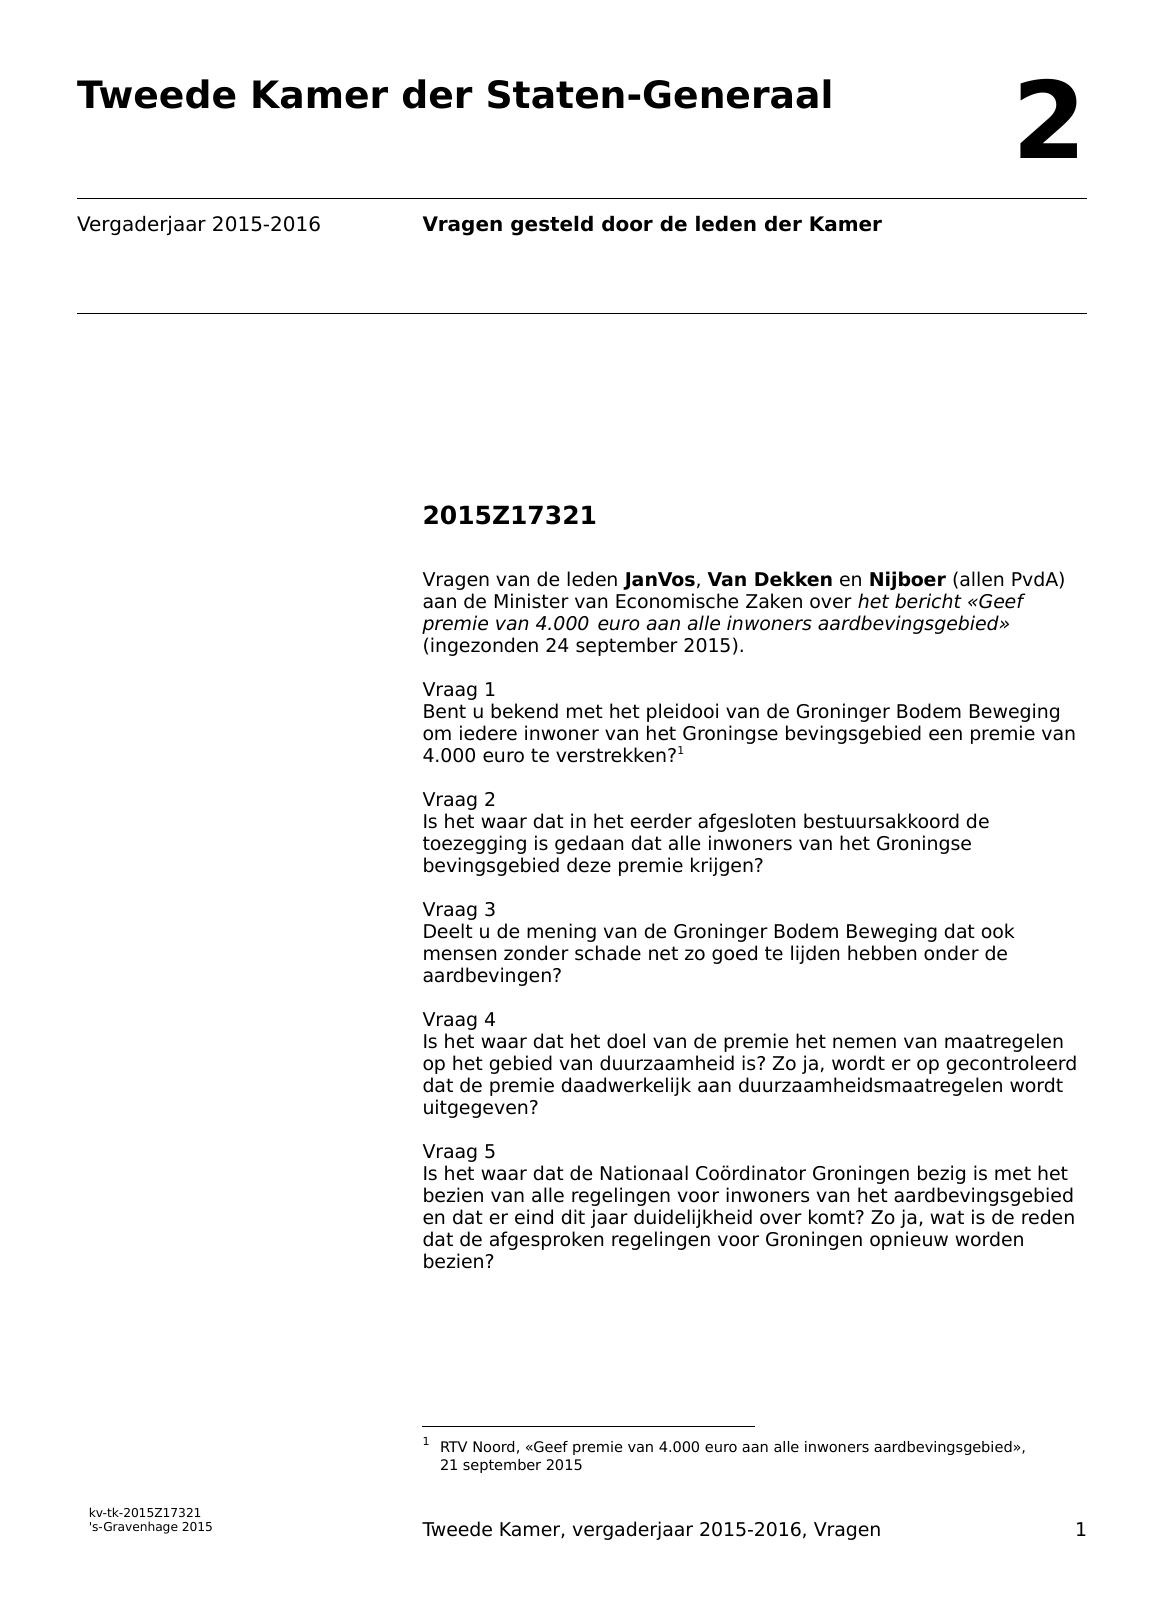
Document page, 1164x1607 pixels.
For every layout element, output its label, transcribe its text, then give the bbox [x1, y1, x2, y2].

text Deelt u de mening van de Groninger Bodem Beweging dat ook mensen zonder schade net zo goed te lijden hebben onder de aardbevingen? [422, 921, 1087, 987]
text kv-tk-2015Z17321 [88, 1506, 323, 1520]
text Is het waar dat het doel van de premie het nemen van maatregelen op het gebied van duurzaamheid is? Zo ja, wordt er op gecontroleerd dat de premie daadwerkelijk aan duurzaamheidsmaatregelen wordt uitgegeven? [422, 1031, 1087, 1119]
table_header Tweede Kamer der Staten-Generaal [77, 59, 886, 198]
table_cell Vragen gesteld door de leden der Kamer [422, 199, 1087, 313]
text Vraag 1 [422, 679, 1087, 701]
table_cell Vergaderjaar 2015-2016 [77, 199, 422, 313]
text RTV Noord, «Geef premie van 4.000 euro aan alle inwoners aardbevingsgebied», 21 september 2015 [422, 1435, 1087, 1474]
text Vraag 4 [422, 1009, 1087, 1031]
text Is het waar dat in het eerder afgesloten bestuursakkoord de toezegging is gedaan dat alle inwoners van het Groningse bevingsgebied deze premie krijgen? [422, 811, 1087, 877]
text Vraag 5 [422, 1141, 1087, 1163]
text Bent u bekend met het pleidooi van de Groninger Bodem Beweging om iedere inwoner van het Groningse bevingsgebied een premie van 4.000 euro te verstrekken? [422, 701, 1087, 767]
text Is het waar dat de Nationaal Coördinator Groningen bezig is met het bezien van alle regelingen voor inwoners van het aardbevingsgebied en dat er eind dit jaar duidelijkheid over komt? Zo ja, wat is de reden dat de afgesproken regelingen voor Groningen opnieuw worden bezien? [422, 1163, 1087, 1273]
text 2015Z17321 [422, 501, 1087, 531]
text 's-Gravenhage 2015 [88, 1520, 323, 1534]
text Vragen van de leden JanVos, Van Dekken en Nijboer (allen PvdA) aan de Minister van Economische Zaken over het bericht «Geef premie van 4.000 euro aan alle inwoners aardbevingsgebied» (ingezonden 24 september 2015). [422, 569, 1087, 657]
text Vraag 3 [422, 899, 1087, 921]
table_header 2 [886, 59, 1087, 198]
text Vraag 2 [422, 789, 1087, 811]
